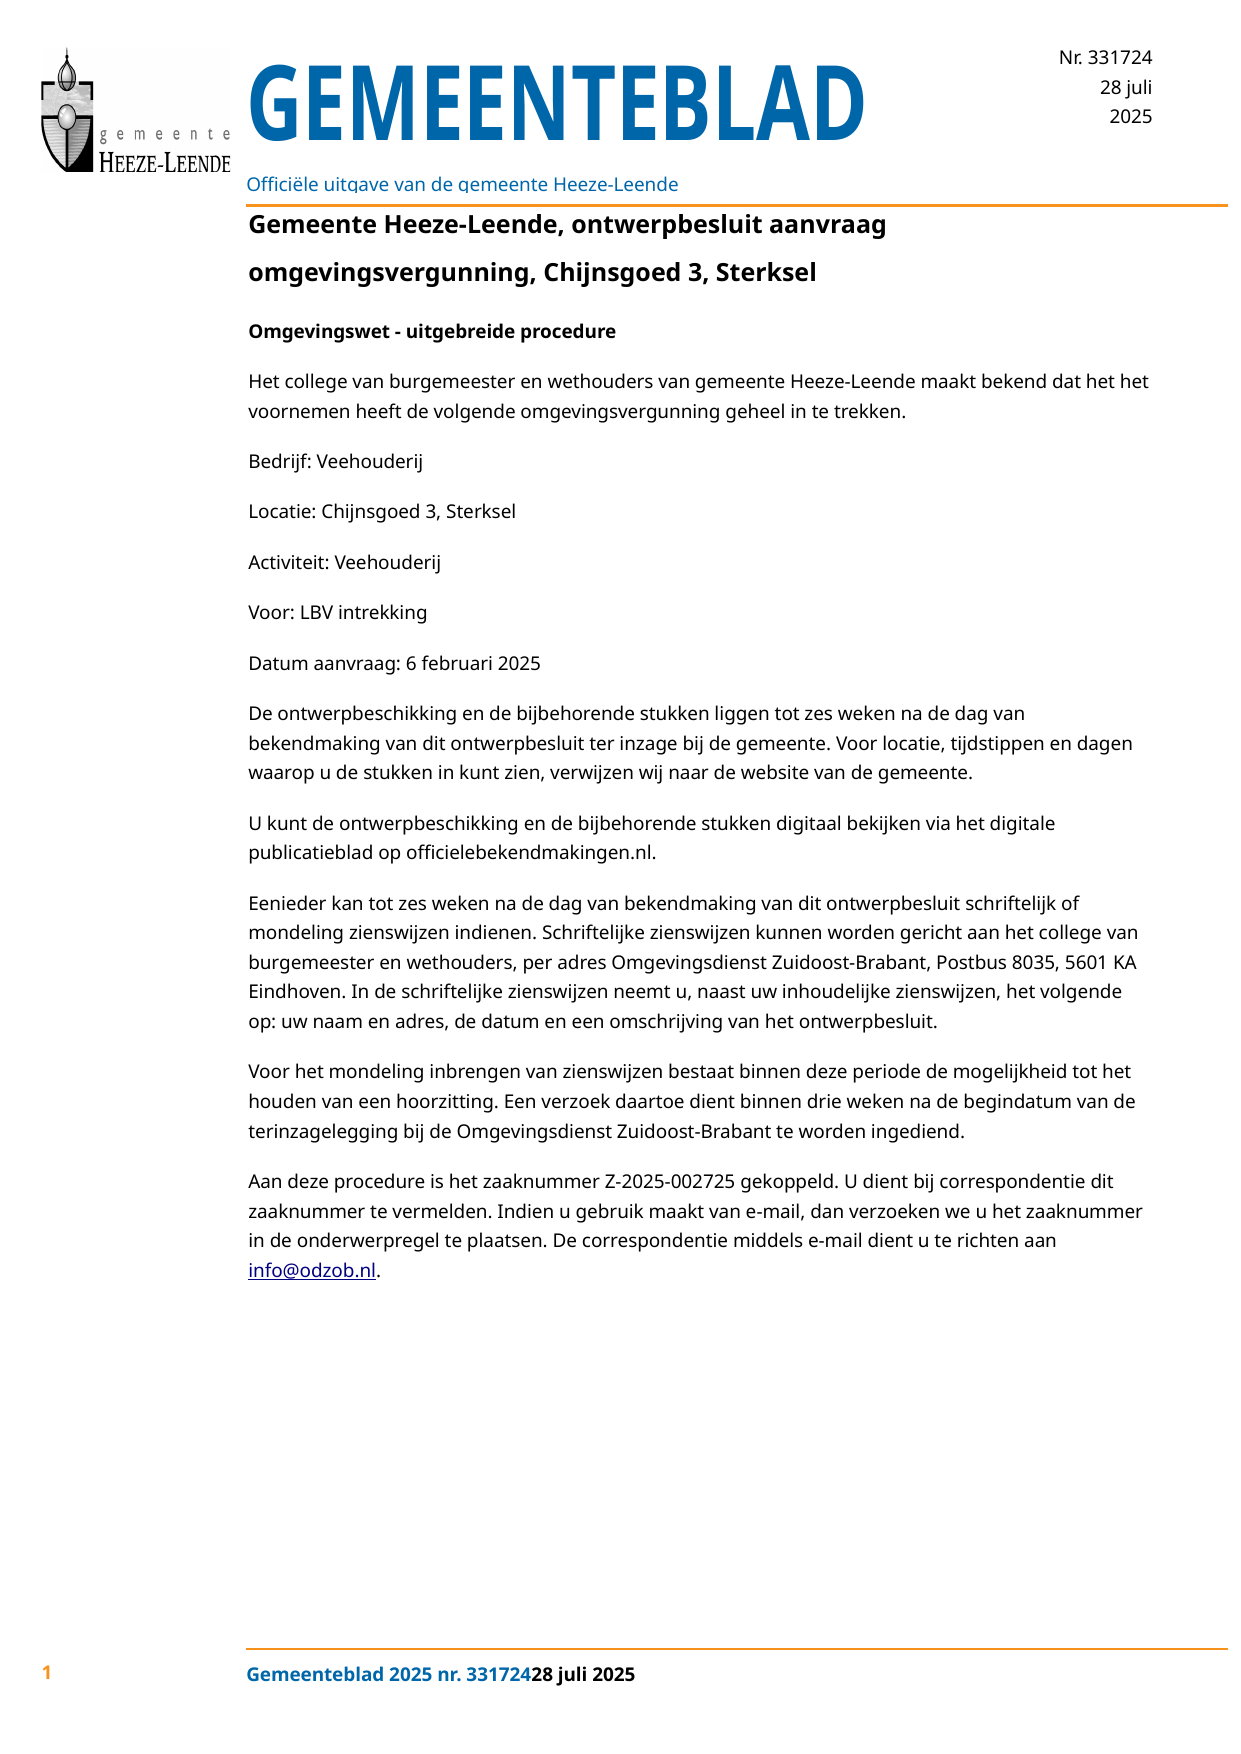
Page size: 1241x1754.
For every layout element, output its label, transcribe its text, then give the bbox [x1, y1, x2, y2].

text U kunt de ontwerpbeschikking en de bijbehorende stukken digitaal bekijken via het digitale publicatieblad op officielebekendmakingen.nl. [248, 810, 1152, 865]
text Aan deze procedure is het zaaknummer Z-2025-002725 gekoppeld. U dient bij correspondentie dit zaaknummer te vermelden. Indien u gebruik maakt van e-mail, dan verzoeken we u het zaaknummer in de onderwerpregel te plaatsen. De correspondentie middels e-mail dient u te richten aan info@odzob.nl. [248, 1168, 1152, 1283]
text Activiteit: Veehouderij [248, 549, 1152, 575]
text Omgevingswet - uitgebreide procedure [248, 318, 1152, 344]
text Eenieder kan tot zes weken na de dag van bekendmaking van dit ontwerpbesluit schriftelijk of mondeling zienswijzen indienen. Schriftelijke zienswijzen kunnen worden gericht aan het college van burgemeester en wethouders, per adres Omgevingsdienst Zuidoost-Brabant, Postbus 8035, 5601 KA Eindhoven. In de schriftelijke zienswijzen neemt u, naast uw inhoudelijke zienswijzen, het volgende op: uw naam en adres, de datum en een omschrijving van het ontwerpbesluit. [248, 890, 1152, 1034]
text Gemeente Heeze-Leende, ontwerpbesluit aanvraag omgevingsvergunning, Chijnsgoed 3, Sterksel [248, 207, 1152, 288]
picture [41, 47, 231, 172]
text De ontwerpbeschikking en de bijbehorende stukken liggen tot zes weken na de dag van bekendmaking van dit ontwerpbesluit ter inzage bij de gemeente. Voor locatie, tijdstippen en dagen waarop u de stukken in kunt zien, verwijzen wij naar de website van de gemeente. [248, 700, 1152, 785]
text Locatie: Chijnsgoed 3, Sterksel [248, 499, 1152, 524]
text Bedrijf: Veehouderij [248, 448, 1152, 474]
text Datum aanvraag: 6 februari 2025 [248, 650, 1152, 676]
text Voor het mondeling inbrengen van zienswijzen bestaat binnen deze periode de mogelijkheid tot het houden van een hoorzitting. Een verzoek daartoe dient binnen drie weken na de begindatum van de terinzagelegging bij de Omgevingsdienst Zuidoost-Brabant te worden ingediend. [248, 1059, 1152, 1144]
text Voor: LBV intrekking [248, 599, 1152, 625]
text Het college van burgemeester en wethouders van gemeente Heeze-Leende maakt bekend dat het het voornemen heeft de volgende omgevingsvergunning geheel in te trekken. [248, 368, 1152, 424]
